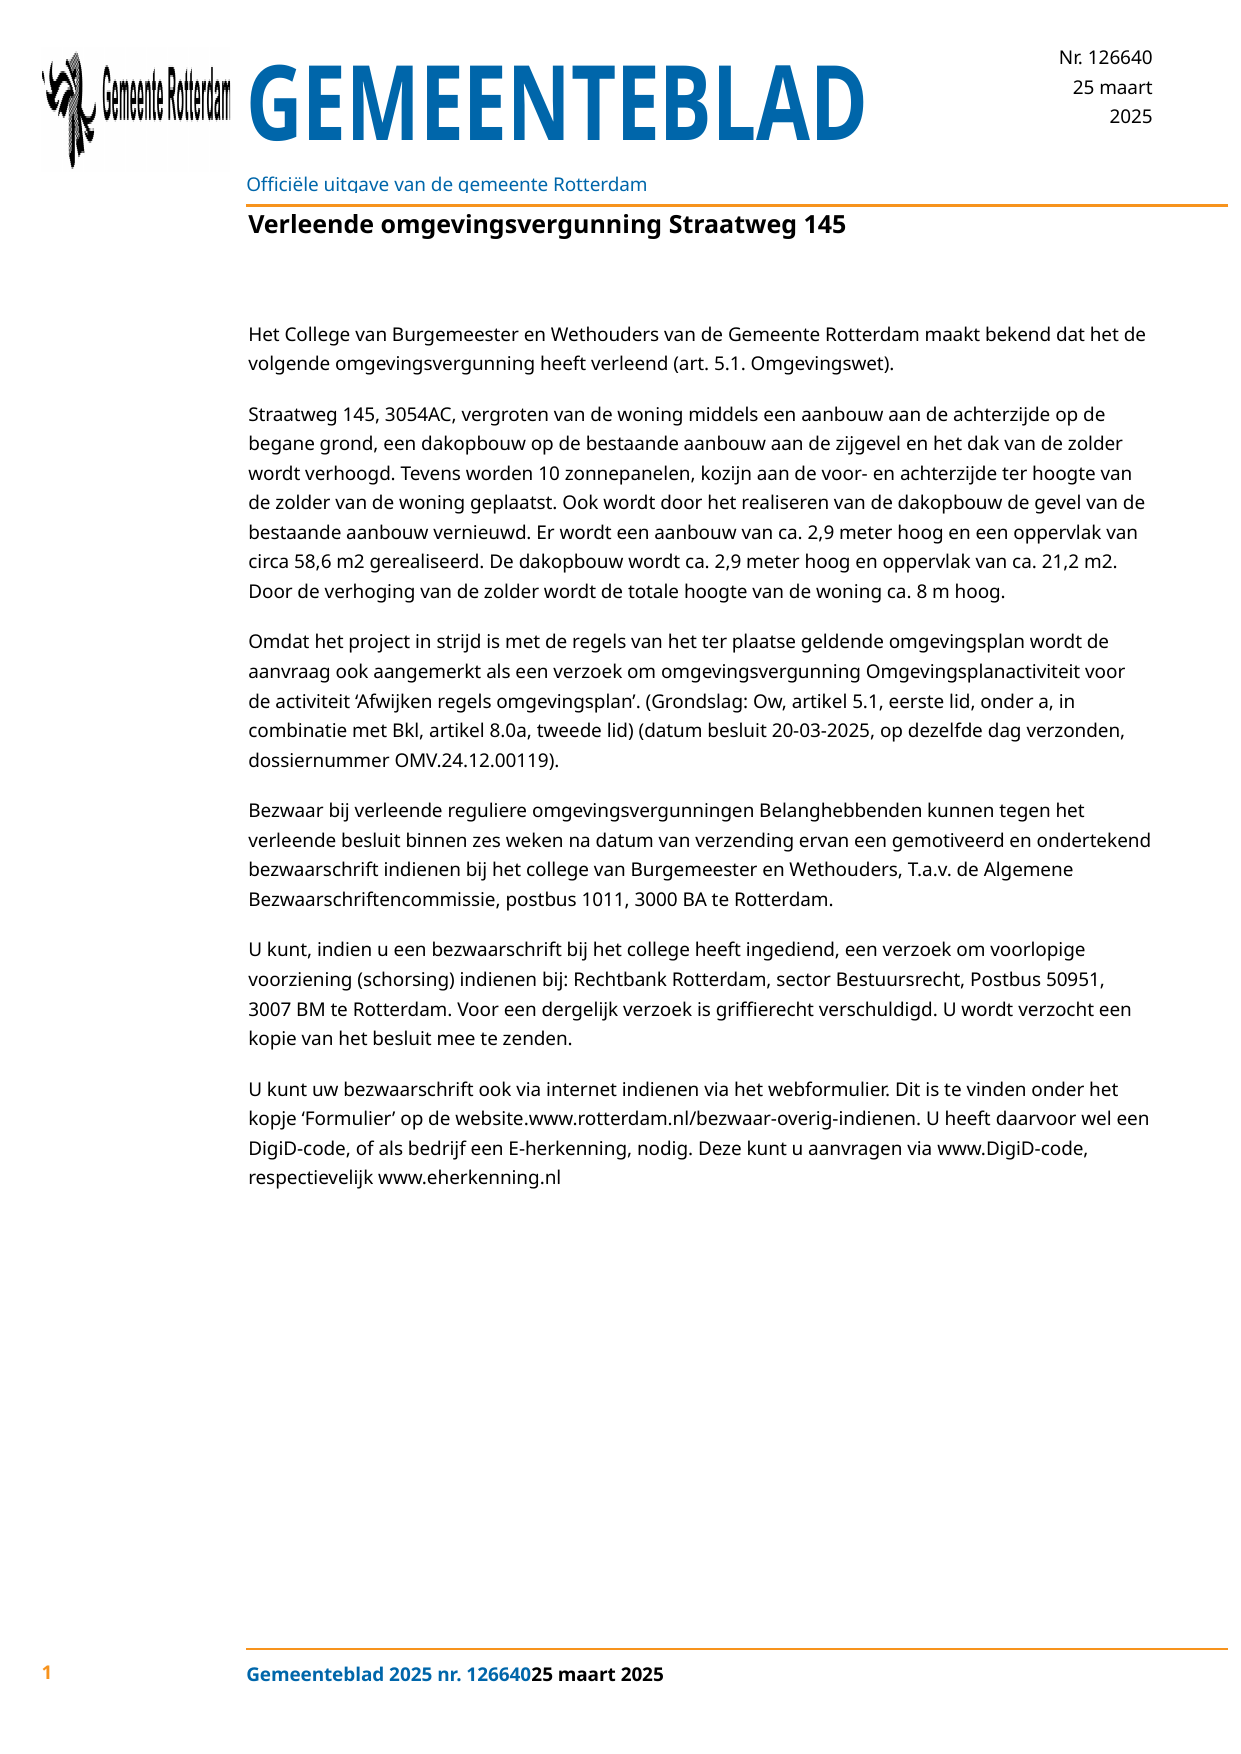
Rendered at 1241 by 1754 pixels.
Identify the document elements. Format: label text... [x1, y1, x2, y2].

text U kunt uw bezwaarschrift ook via internet indienen via het webformulier. Dit is te vinden onder het kopje ‘Formulier’ op de website.www.rotterdam.nl/bezwaar-overig-indienen. U heeft daarvoor wel een DigiD-code, of als bedrijf een E-herkenning, nodig. Deze kunt u aanvragen via www.DigiD-code, respectievelijk www.eherkenning.nl [248, 1076, 1152, 1190]
text Het College van Burgemeester en Wethouders van de Gemeente Rotterdam maakt bekend dat het de volgende omgevingsvergunning heeft verleend (art. 5.1. Omgevingswet). [248, 321, 1152, 376]
text Bezwaar bij verleende reguliere omgevingsvergunningen Belanghebbenden kunnen tegen het verleende besluit binnen zes weken na datum van verzending ervan een gemotiveerd en ondertekend bezwaarschrift indienen bij het college van Burgemeester en Wethouders, T.a.v. de Algemene Bezwaarschriftencommissie, postbus 1011, 3000 BA te Rotterdam. [248, 797, 1152, 912]
text Verleende omgevingsvergunning Straatweg 145 [248, 207, 1152, 241]
text U kunt, indien u een bezwaarschrift bij het college heeft ingediend, een verzoek om voorlopige voorziening (schorsing) indienen bij: Rechtbank Rotterdam, sector Bestuursrecht, Postbus 50951, 3007 BM te Rotterdam. Voor een dergelijk verzoek is griffierecht verschuldigd. U wordt verzocht een kopie van het besluit mee te zenden. [248, 937, 1152, 1051]
picture [41, 47, 231, 172]
text Straatweg 145, 3054AC, vergroten van de woning middels een aanbouw aan de achterzijde op de begane grond, een dakopbouw op de bestaande aanbouw aan de zijgevel en het dak van de zolder wordt verhoogd. Tevens worden 10 zonnepanelen, kozijn aan de voor- en achterzijde ter hoogte van de zolder van de woning geplaatst. Ook wordt door het realiseren van de dakopbouw de gevel van de bestaande aanbouw vernieuwd. Er wordt een aanbouw van ca. 2,9 meter hoog en een oppervlak van circa 58,6 m2 gerealiseerd. De dakopbouw wordt ca. 2,9 meter hoog en oppervlak van ca. 21,2 m2. Door de verhoging van de zolder wordt de totale hoogte van de woning ca. 8 m hoog. [248, 401, 1152, 604]
text Omdat het project in strijd is met de regels van het ter plaatse geldende omgevingsplan wordt de aanvraag ook aangemerkt als een verzoek om omgevingsvergunning Omgevingsplanactiviteit voor de activiteit ‘Afwijken regels omgevingsplan’. (Grondslag: Ow, artikel 5.1, eerste lid, onder a, in combinatie met Bkl, artikel 8.0a, tweede lid) (datum besluit 20-03-2025, op dezelfde dag verzonden, dossiernummer OMV.24.12.00119). [248, 629, 1152, 773]
